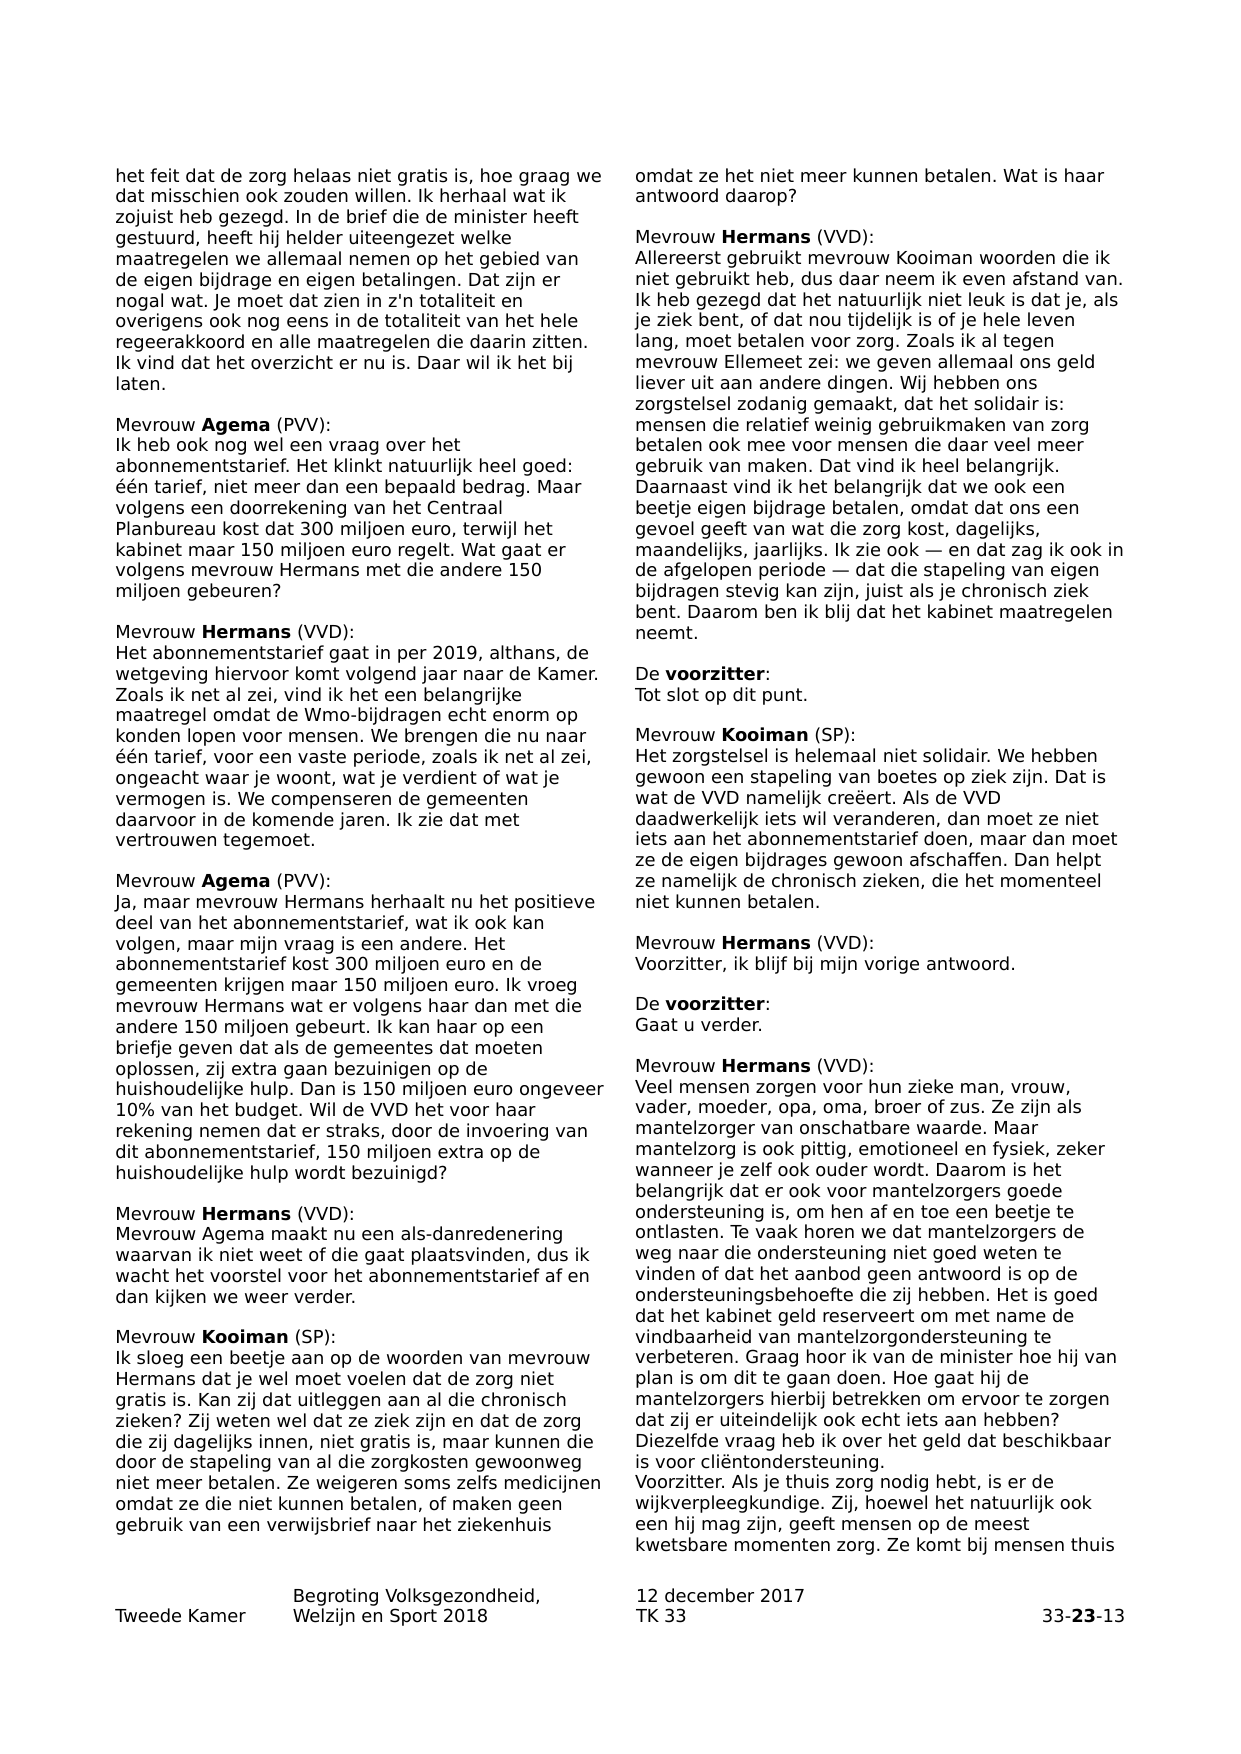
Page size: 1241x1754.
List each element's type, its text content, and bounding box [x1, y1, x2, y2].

text Mevrouw Hermans (VVD): [115, 1203, 605, 1224]
text Allereerst gebruikt mevrouw Kooiman woorden die ik niet gebruikt heb, dus daar neem ik even afstand van. Ik heb gezegd dat het natuurlijk niet leuk is dat je, als je ziek bent, of dat nou tijdelijk is of je hele leven lang, moet betalen voor zorg. Zoals ik al tegen mevrouw Ellemeet zei: we geven allemaal ons geld liever uit aan andere dingen. Wij hebben ons zorgstelsel zodanig gemaakt, dat het solidair is: mensen die relatief weinig gebruikmaken van zorg betalen ook mee voor mensen die daar veel meer gebruik van maken. Dat vind ik heel belangrijk. Daarnaast vind ik het belangrijk dat we ook een beetje eigen bijdrage betalen, omdat dat ons een gevoel geeft van wat die zorg kost, dagelijks, maandelijks, jaarlijks. Ik zie ook — en dat zag ik ook in de afgelopen periode — dat die stapeling van eigen bijdragen stevig kan zijn, juist als je chronisch ziek bent. Daarom ben ik blij dat het kabinet maatregelen neemt. [635, 248, 1125, 643]
text Mevrouw Kooiman (SP): [115, 1327, 605, 1348]
text Tot slot op dit punt. [635, 684, 1125, 705]
text Mevrouw Kooiman (SP): [635, 725, 1125, 746]
text De voorzitter: [635, 994, 1125, 1015]
text De voorzitter: [635, 663, 1125, 684]
text Ja, maar mevrouw Hermans herhaalt nu het positieve deel van het abonnementstarief, wat ik ook kan volgen, maar mijn vraag is een andere. Het abonnementstarief kost 300 miljoen euro en de gemeenten krijgen maar 150 miljoen euro. Ik vroeg mevrouw Hermans wat er volgens haar dan met die andere 150 miljoen gebeurt. Ik kan haar op een briefje geven dat als de gemeentes dat moeten oplossen, zij extra gaan bezuinigen op de huishoudelijke hulp. Dan is 150 miljoen euro ongeveer 10% van het budget. Wil de VVD het voor haar rekening nemen dat er straks, door de invoering van dit abonnementstarief, 150 miljoen extra op de huishoudelijke hulp wordt bezuinigd? [115, 892, 605, 1183]
text Gaat u verder. [635, 1015, 1125, 1036]
text Veel mensen zorgen voor hun zieke man, vrouw, vader, moeder, opa, oma, broer of zus. Ze zijn als mantelzorger van onschatbare waarde. Maar mantelzorg is ook pittig, emotioneel en fysiek, zeker wanneer je zelf ook ouder wordt. Daarom is het belangrijk dat er ook voor mantelzorgers goede ondersteuning is, om hen af en toe een beetje te ontlasten. Te vaak horen we dat mantelzorgers de weg naar die ondersteuning niet goed weten te vinden of dat het aanbod geen antwoord is op de ondersteuningsbehoefte die zij hebben. Het is goed dat het kabinet geld reserveert om met name de vindbaarheid van mantelzorgondersteuning te verbeteren. Graag hoor ik van de minister hoe hij van plan is om dit te gaan doen. Hoe gaat hij de mantelzorgers hierbij betrekken om ervoor te zorgen dat zij er uiteindelijk ook echt iets aan hebben? Diezelfde vraag heb ik over het geld dat beschikbaar is voor cliëntondersteuning. [635, 1076, 1125, 1472]
text Mevrouw Hermans (VVD): [635, 227, 1125, 248]
text Mevrouw Agema (PVV): [115, 871, 605, 892]
text omdat ze het niet meer kunnen betalen. Wat is haar antwoord daarop? [635, 165, 1125, 207]
text Mevrouw Agema maakt nu een als-danredenering waarvan ik niet weet of die gaat plaatsvinden, dus ik wacht het voorstel voor het abonnementstarief af en dan kijken we weer verder. [115, 1224, 605, 1307]
text Het abonnementstarief gaat in per 2019, althans, de wetgeving hiervoor komt volgend jaar naar de Kamer. Zoals ik net al zei, vind ik het een belangrijke maatregel omdat de Wmo-bijdragen echt enorm op konden lopen voor mensen. We brengen die nu naar één tarief, voor een vaste periode, zoals ik net al zei, ongeacht waar je woont, wat je verdient of wat je vermogen is. We compenseren de gemeenten daarvoor in de komende jaren. Ik zie dat met vertrouwen tegemoet. [115, 643, 605, 851]
text Voorzitter, ik blijf bij mijn vorige antwoord. [635, 953, 1125, 974]
text Mevrouw Hermans (VVD): [635, 1056, 1125, 1076]
text Mevrouw Agema (PVV): [115, 414, 605, 435]
text het feit dat de zorg helaas niet gratis is, hoe graag we dat misschien ook zouden willen. Ik herhaal wat ik zojuist heb gezegd. In de brief die de minister heeft gestuurd, heeft hij helder uiteengezet welke maatregelen we allemaal nemen op het gebied van de eigen bijdrage en eigen betalingen. Dat zijn er nogal wat. Je moet dat zien in z'n totaliteit en overigens ook nog eens in de totaliteit van het hele regeerakkoord en alle maatregelen die daarin zitten. Ik vind dat het overzicht er nu is. Daar wil ik het bij laten. [115, 165, 605, 394]
text Het zorgstelsel is helemaal niet solidair. We hebben gewoon een stapeling van boetes op ziek zijn. Dat is wat de VVD namelijk creëert. Als de VVD daadwerkelijk iets wil veranderen, dan moet ze niet iets aan het abonnementstarief doen, maar dan moet ze de eigen bijdrages gewoon afschaffen. Dan helpt ze namelijk de chronisch zieken, die het momenteel niet kunnen betalen. [635, 746, 1125, 912]
text Voorzitter. Als je thuis zorg nodig hebt, is er de wijkverpleegkundige. Zij, hoewel het natuurlijk ook een hij mag zijn, geeft mensen op de meest kwetsbare momenten zorg. Ze komt bij mensen thuis [635, 1472, 1125, 1556]
text Ik heb ook nog wel een vraag over het abonnementstarief. Het klinkt natuurlijk heel goed: één tarief, niet meer dan een bepaald bedrag. Maar volgens een doorrekening van het Centraal Planbureau kost dat 300 miljoen euro, terwijl het kabinet maar 150 miljoen euro regelt. Wat gaat er volgens mevrouw Hermans met die andere 150 miljoen gebeuren? [115, 435, 605, 602]
text Mevrouw Hermans (VVD): [115, 622, 605, 643]
text Mevrouw Hermans (VVD): [635, 932, 1125, 953]
text Ik sloeg een beetje aan op de woorden van mevrouw Hermans dat je wel moet voelen dat de zorg niet gratis is. Kan zij dat uitleggen aan al die chronisch zieken? Zij weten wel dat ze ziek zijn en dat de zorg die zij dagelijks innen, niet gratis is, maar kunnen die door de stapeling van al die zorgkosten gewoonweg niet meer betalen. Ze weigeren soms zelfs medicijnen omdat ze die niet kunnen betalen, of maken geen gebruik van een verwijsbrief naar het ziekenhuis [115, 1348, 605, 1536]
